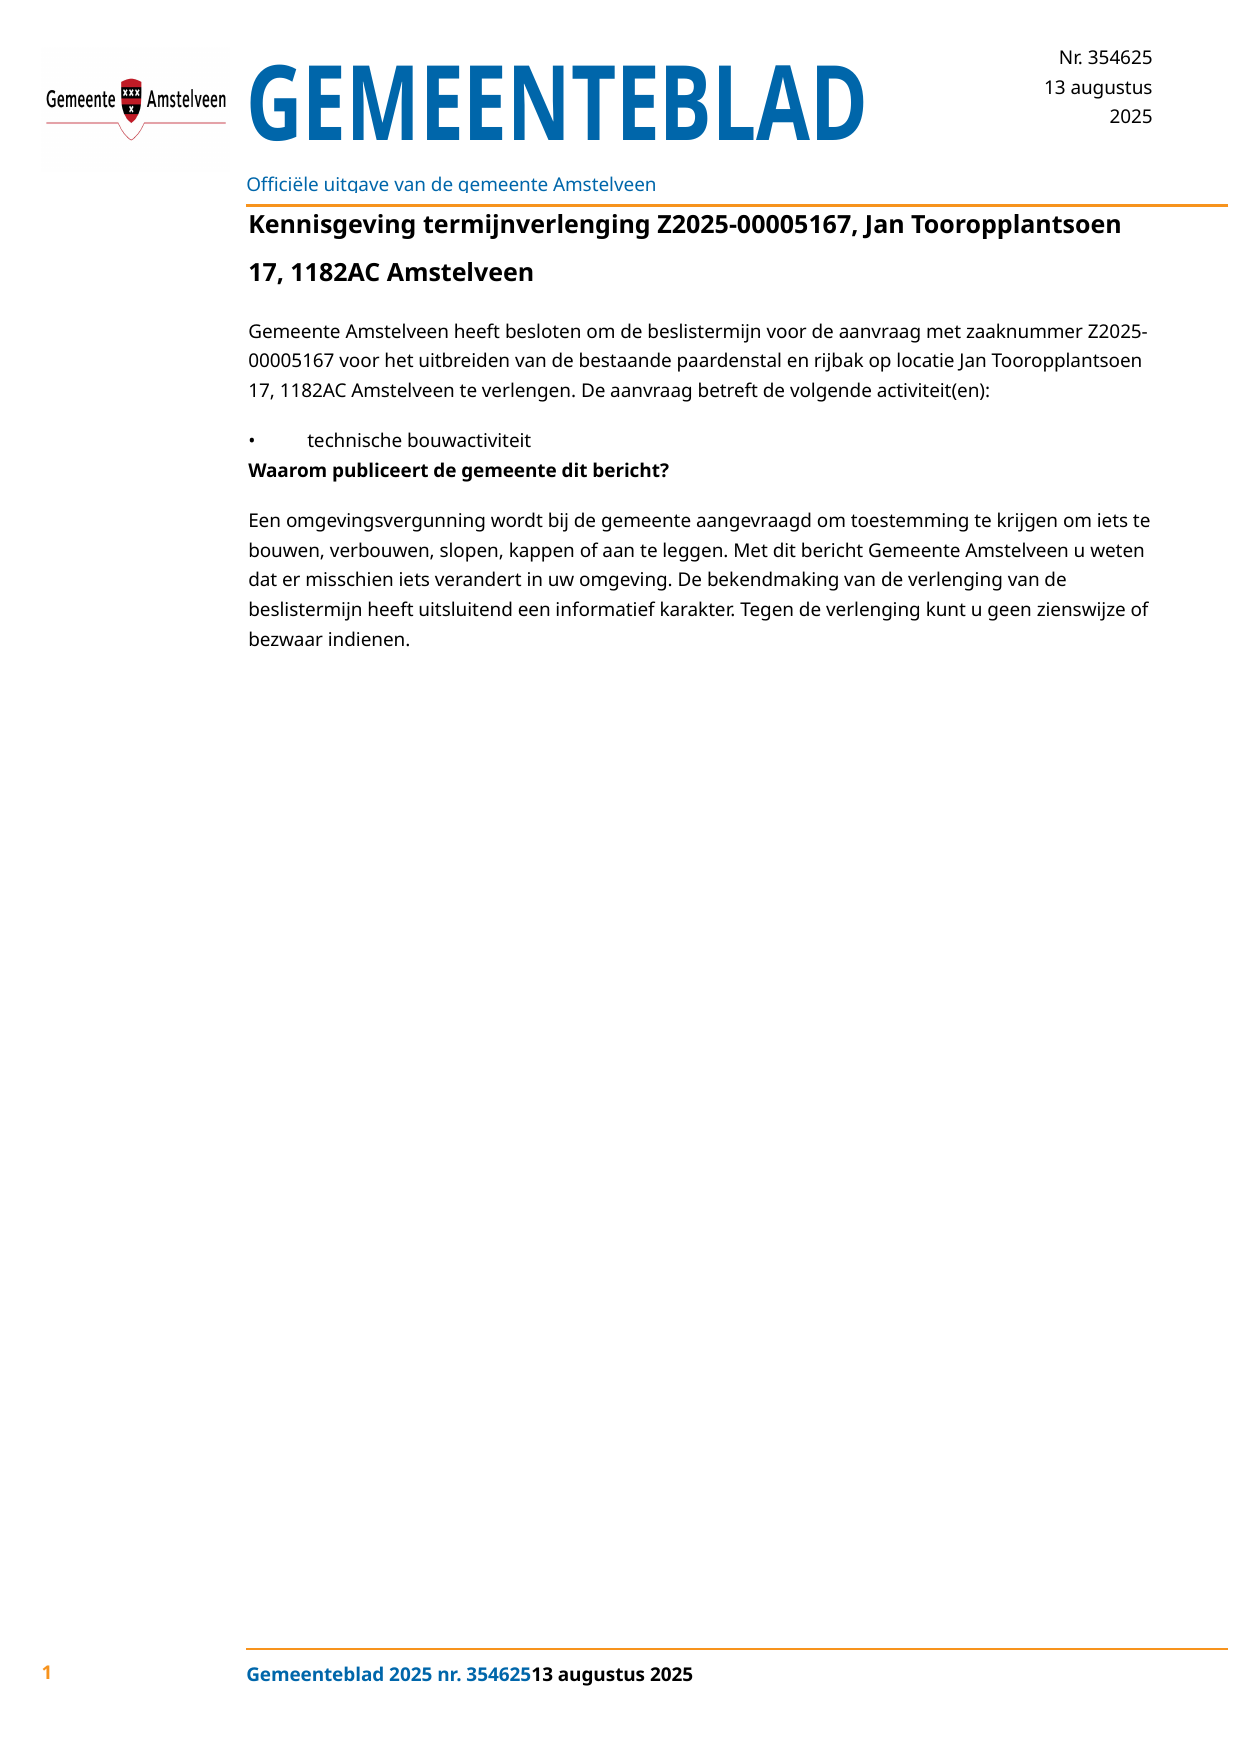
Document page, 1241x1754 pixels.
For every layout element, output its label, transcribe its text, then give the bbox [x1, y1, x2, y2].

picture [41, 47, 231, 172]
text Waarom publiceert de gemeente dit bericht? [248, 457, 1152, 483]
text Gemeente Amstelveen heeft besloten om de beslistermijn voor de aanvraag met zaaknummer Z2025-00005167 voor het uitbreiden van de bestaande paardenstal en rijbak op locatie Jan Tooropplantsoen 17, 1182AC Amstelveen te verlengen. De aanvraag betreft de volgende activiteit(en): [248, 318, 1152, 403]
text Een omgevingsvergunning wordt bij de gemeente aangevraagd om toestemming te krijgen om iets te bouwen, verbouwen, slopen, kappen of aan te leggen. Met dit bericht Gemeente Amstelveen u weten dat er misschien iets verandert in uw omgeving. De bekendmaking van de verlenging van de beslistermijn heeft uitsluitend een informatief karakter. Tegen de verlenging kunt u geen zienswijze of bezwaar indienen. [248, 507, 1152, 652]
list technische bouwactiviteit [248, 427, 1152, 453]
text Kennisgeving termijnverlenging Z2025-00005167, Jan Tooropplantsoen 17, 1182AC Amstelveen [248, 207, 1152, 288]
